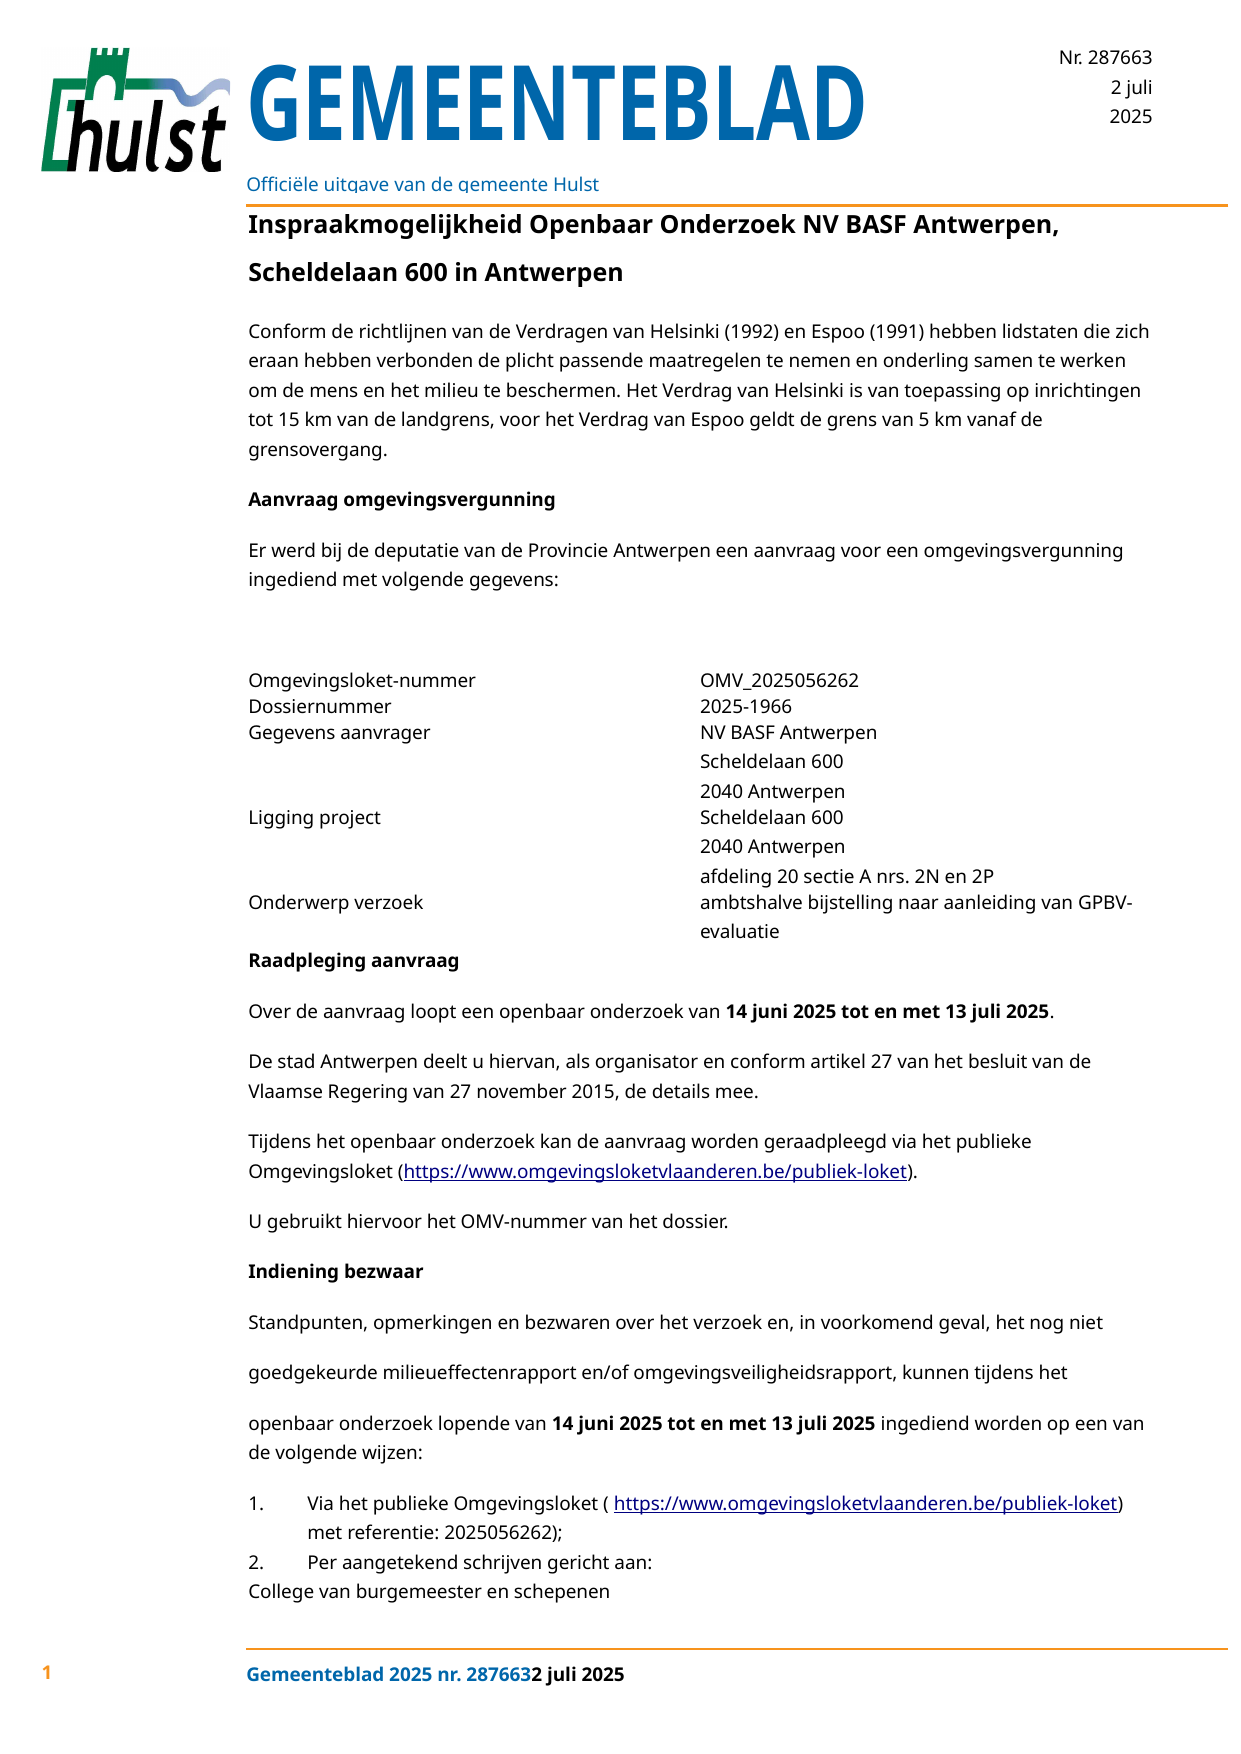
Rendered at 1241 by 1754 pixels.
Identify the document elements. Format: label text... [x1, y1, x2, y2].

table_header Omgevingsloket-nummer [248, 668, 700, 693]
text Conform de richtlijnen van de Verdragen van Helsinki (1992) en Espoo (1991) hebben lidstaten die zich eraan hebben verbonden de plicht passende maatregelen te nemen en onderling samen te werken om de mens en het milieu te beschermen. Het Verdrag van Helsinki is van toepassing op inrichtingen tot 15 km van de landgrens, voor het Verdrag van Espoo geldt de grens van 5 km vanaf de grensovergang. [248, 318, 1152, 462]
list Via het publieke Omgevingsloket ( https://www.omgevingsloketvlaanderen.be/publiek-loket) met referentie: 2025056262); [248, 1490, 1152, 1545]
text goedgekeurde milieueffectenrapport en/of omgevingsveiligheidsrapport, kunnen tijdens het [248, 1359, 1152, 1385]
table_cell Dossiernummer [248, 693, 700, 719]
text U gebruikt hiervoor het OMV-nummer van het dossier. [248, 1208, 1152, 1234]
table_cell Scheldelaan 600 2040 Antwerpen afdeling 20 sectie A nrs. 2N en 2P [700, 804, 1152, 889]
table_cell NV BASF Antwerpen Scheldelaan 600 2040 Antwerpen [700, 719, 1152, 804]
table_cell Ligging project [248, 804, 700, 889]
text Er werd bij de deputatie van de Provincie Antwerpen een aanvraag voor een omgevingsvergunning ingediend met volgende gegevens: [248, 537, 1152, 592]
table_cell Onderwerp verzoek [248, 889, 700, 944]
text openbaar onderzoek lopende van 14 juni 2025 tot en met 13 juli 2025 ingediend worden op een van de volgende wijzen: [248, 1410, 1152, 1465]
picture [41, 47, 231, 172]
table_header OMV_2025056262 [700, 668, 1152, 693]
text Inspraakmogelijkheid Openbaar Onderzoek NV BASF Antwerpen, Scheldelaan 600 in Antwerpen [248, 207, 1152, 288]
text Standpunten, opmerkingen en bezwaren over het verzoek en, in voorkomend geval, het nog niet [248, 1309, 1152, 1335]
text Over de aanvraag loopt een openbaar onderzoek van 14 juni 2025 tot en met 13 juli 2025. [248, 998, 1152, 1023]
table_cell ambtshalve bijstelling naar aanleiding van GPBV-evaluatie [700, 889, 1152, 944]
text College van burgemeester en schepenen [248, 1579, 1152, 1604]
text Aanvraag omgevingsvergunning [248, 487, 1152, 512]
list Per aangetekend schrijven gericht aan: [248, 1549, 1152, 1575]
text De stad Antwerpen deelt u hiervan, als organisator en conform artikel 27 van het besluit van de Vlaamse Regering van 27 november 2015, de details mee. [248, 1048, 1152, 1103]
text Tijdens het openbaar onderzoek kan de aanvraag worden geraadpleegd via het publieke Omgevingsloket (https://www.omgevingsloketvlaanderen.be/publiek-loket). [248, 1128, 1152, 1183]
table_cell 2025-1966 [700, 693, 1152, 719]
text Indiening bezwaar [248, 1259, 1152, 1284]
table_cell Gegevens aanvrager [248, 719, 700, 804]
text Raadpleging aanvraag [248, 947, 1152, 973]
